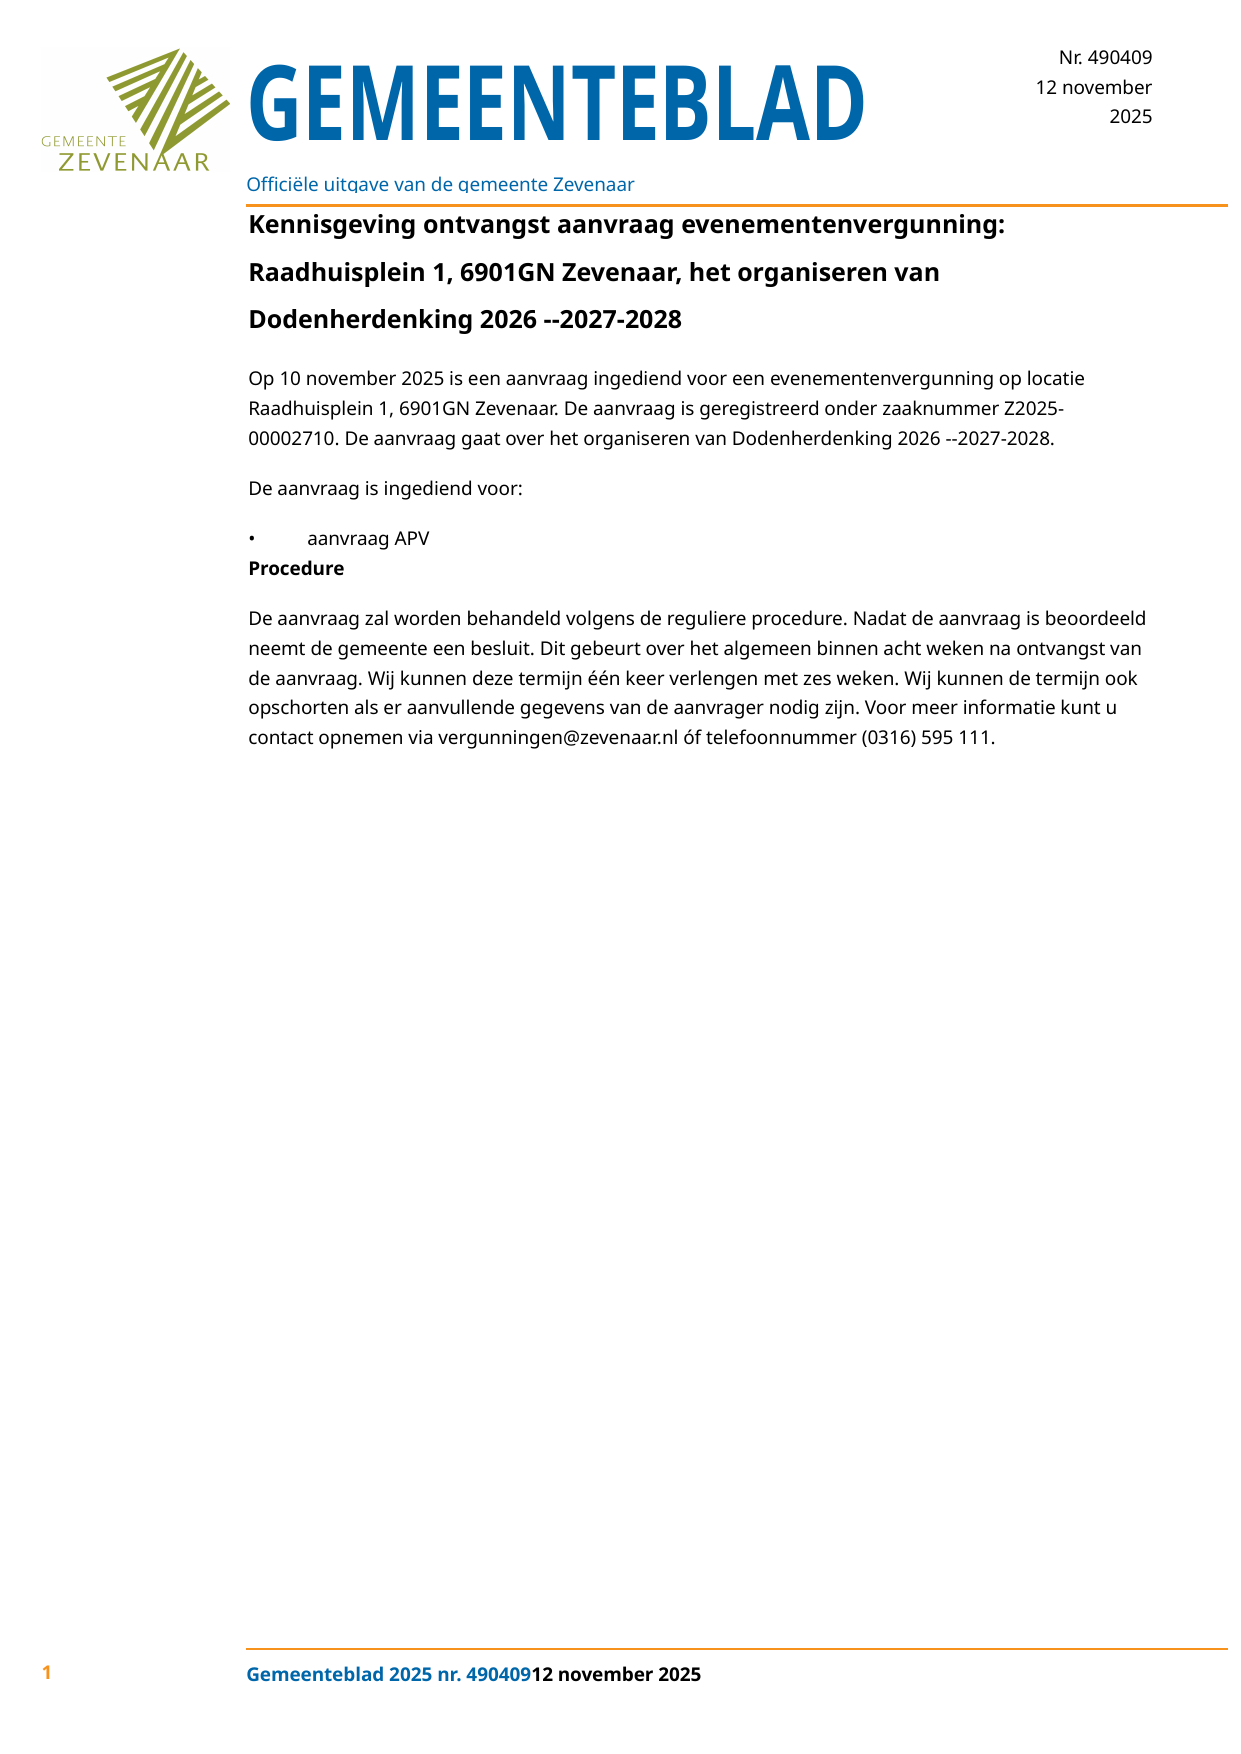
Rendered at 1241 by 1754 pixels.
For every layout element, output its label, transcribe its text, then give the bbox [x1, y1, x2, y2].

text De aanvraag is ingediend voor: [248, 475, 1152, 501]
text Kennisgeving ontvangst aanvraag evenementenvergunning: Raadhuisplein 1, 6901GN Zevenaar, het organiseren van Dodenherdenking 2026 --2027-2028 [248, 207, 1152, 336]
list aanvraag APV [248, 526, 1152, 551]
text Op 10 november 2025 is een aanvraag ingediend voor een evenementenvergunning op locatie Raadhuisplein 1, 6901GN Zevenaar. De aanvraag is geregistreerd onder zaaknummer Z2025-00002710. De aanvraag gaat over het organiseren van Dodenherdenking 2026 --2027-2028. [248, 366, 1152, 450]
text De aanvraag zal worden behandeld volgens de reguliere procedure. Nadat de aanvraag is beoordeeld neemt de gemeente een besluit. Dit gebeurt over het algemeen binnen acht weken na ontvangst van de aanvraag. Wij kunnen deze termijn één keer verlengen met zes weken. Wij kunnen de termijn ook opschorten als er aanvullende gegevens van de aanvrager nodig zijn. Voor meer informatie kunt u contact opnemen via vergunningen@zevenaar.nl óf telefoonnummer (0316) 595 111. [248, 606, 1152, 749]
picture [41, 47, 231, 172]
text Procedure [248, 555, 1152, 581]
